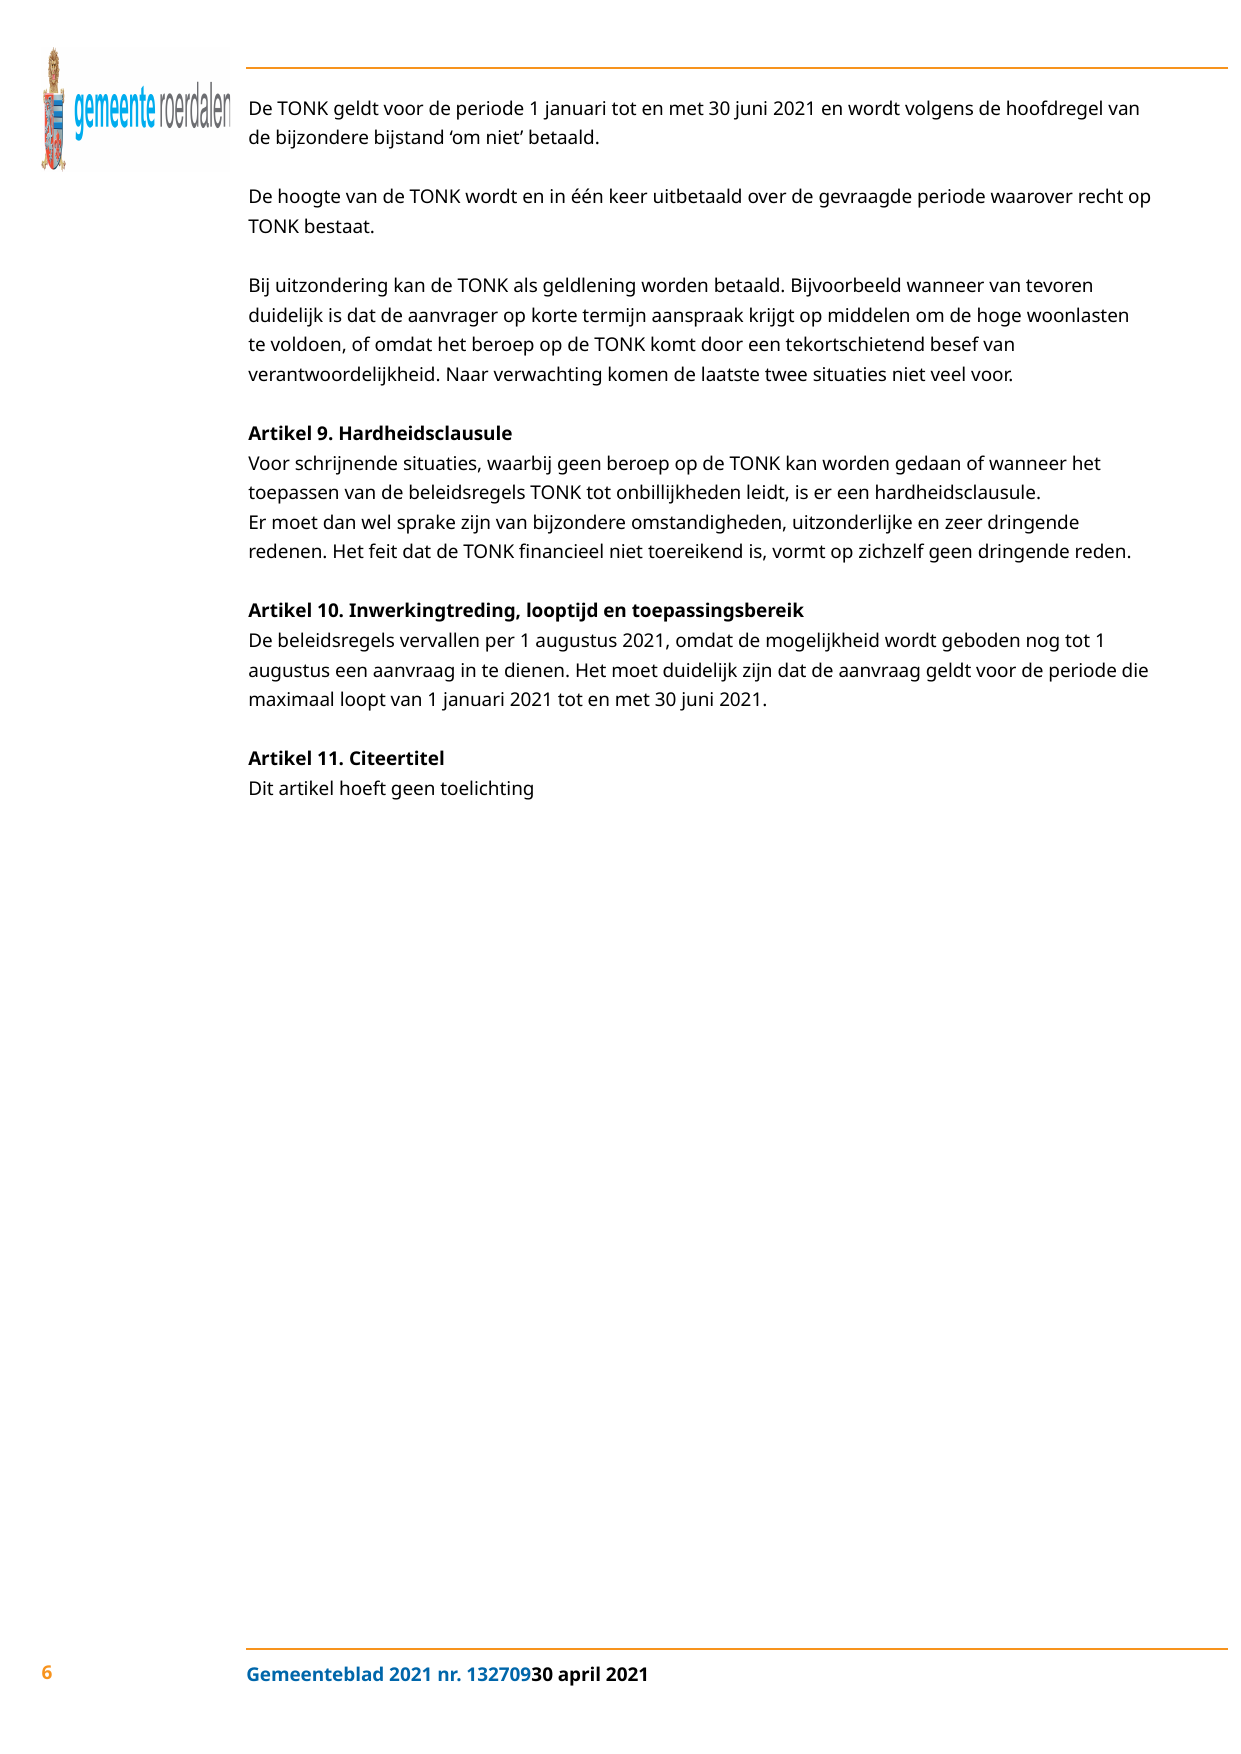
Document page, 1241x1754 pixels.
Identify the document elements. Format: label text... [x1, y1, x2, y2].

text De TONK geldt voor de periode 1 januari tot en met 30 juni 2021 en wordt volgens de hoofdregel van de bijzondere bijstand ‘om niet’ betaald. [248, 95, 1152, 150]
text Artikel 9. Hardheidsclausule [248, 420, 1152, 446]
text Artikel 10. Inwerkingtreding, looptijd en toepassingsbereik [248, 598, 1152, 623]
text Dit artikel hoeft geen toelichting [248, 775, 1152, 801]
text Voor schrijnende situaties, waarbij geen beroep op de TONK kan worden gedaan of wanneer het toepassen van de beleidsregels TONK tot onbillijkheden leidt, is er een hardheidsclausule. [248, 450, 1152, 505]
text Er moet dan wel sprake zijn van bijzondere omstandigheden, uitzonderlijke en zeer dringende redenen. Het feit dat de TONK financieel niet toereikend is, vormt op zichzelf geen dringende reden. [248, 509, 1152, 564]
text De hoogte van de TONK wordt en in één keer uitbetaald over de gevraagde periode waarover recht op TONK bestaat. [248, 183, 1152, 239]
text Bij uitzondering kan de TONK als geldlening worden betaald. Bijvoorbeeld wanneer van tevoren duidelijk is dat de aanvrager op korte termijn aanspraak krijgt op middelen om de hoge woonlasten te voldoen, of omdat het beroep op de TONK komt door een tekortschietend besef van verantwoordelijkheid. Naar verwachting komen de laatste twee situaties niet veel voor. [248, 272, 1152, 387]
picture [41, 47, 231, 172]
text De beleidsregels vervallen per 1 augustus 2021, omdat de mogelijkheid wordt geboden nog tot 1 augustus een aanvraag in te dienen. Het moet duidelijk zijn dat de aanvraag geldt voor de periode die maximaal loopt van 1 januari 2021 tot en met 30 juni 2021. [248, 627, 1152, 712]
text Artikel 11. Citeertitel [248, 746, 1152, 771]
